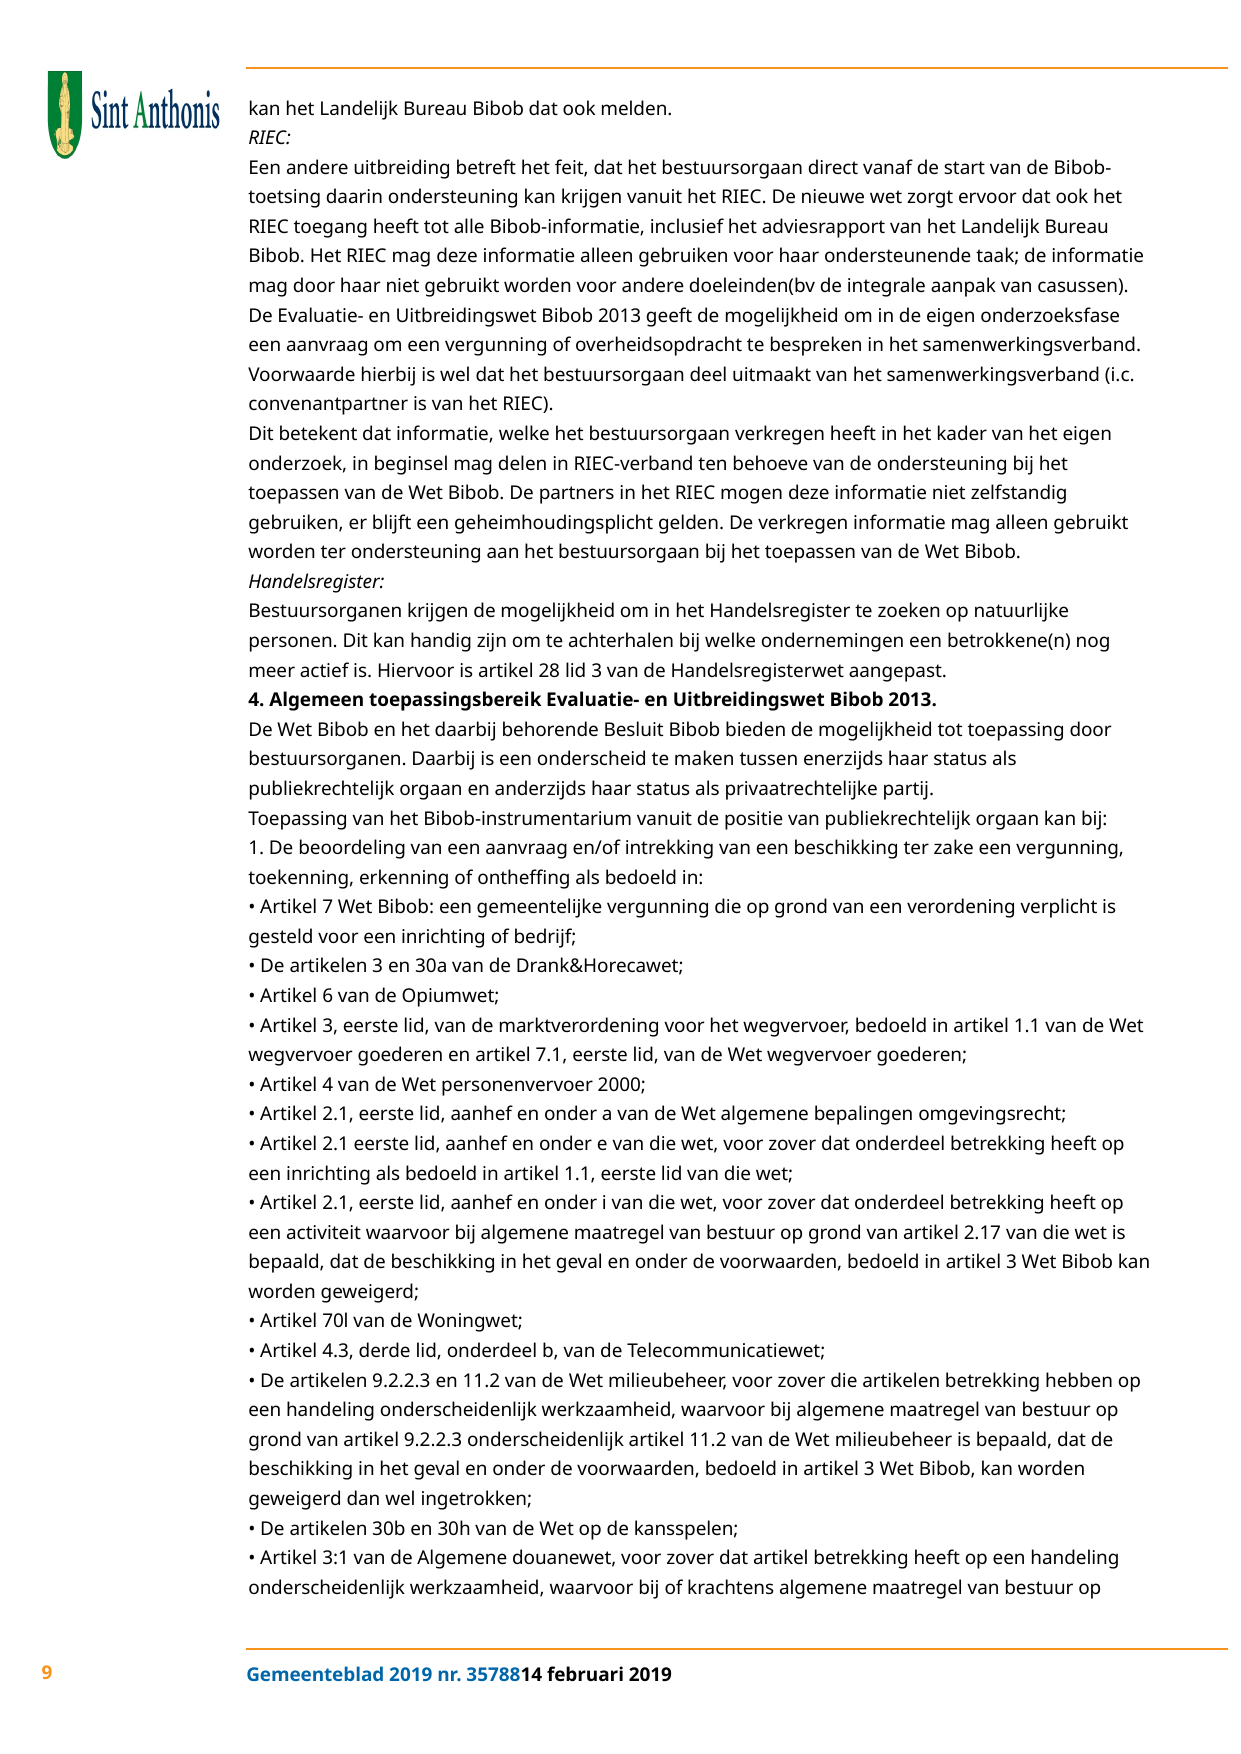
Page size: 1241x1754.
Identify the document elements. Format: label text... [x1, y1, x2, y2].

text • Artikel 70l van de Woningwet; [248, 1308, 1152, 1333]
picture [41, 47, 231, 172]
text Handelsregister: [248, 568, 1152, 594]
text De Evaluatie- en Uitbreidingswet Bibob 2013 geeft de mogelijkheid om in de eigen onderzoeksfase een aanvraag om een vergunning of overheidsopdracht te bespreken in het samenwerkingsverband. Voorwaarde hierbij is wel dat het bestuursorgaan deel uitmaakt van het samenwerkingsverband (i.c. convenantpartner is van het RIEC). [248, 302, 1152, 416]
text • Artikel 4 van de Wet personenvervoer 2000; [248, 1071, 1152, 1097]
text RIEC: [248, 124, 1152, 150]
text • Artikel 3:1 van de Algemene douanewet, voor zover dat artikel betrekking heeft op een handeling onderscheidenlijk werkzaamheid, waarvoor bij of krachtens algemene maatregel van bestuur op [248, 1544, 1152, 1600]
text • De artikelen 30b en 30h van de Wet op de kansspelen; [248, 1515, 1152, 1541]
text • De artikelen 9.2.2.3 en 11.2 van de Wet milieubeheer, voor zover die artikelen betrekking hebben op een handeling onderscheidenlijk werkzaamheid, waarvoor bij algemene maatregel van bestuur op grond van artikel 9.2.2.3 onderscheidenlijk artikel 11.2 van de Wet milieubeheer is bepaald, dat de beschikking in het geval en onder de voorwaarden, bedoeld in artikel 3 Wet Bibob, kan worden geweigerd dan wel ingetrokken; [248, 1367, 1152, 1511]
text • De artikelen 3 en 30a van de Drank&Horecawet; [248, 953, 1152, 978]
text kan het Landelijk Bureau Bibob dat ook melden. [248, 95, 1152, 121]
text De Wet Bibob en het daarbij behorende Besluit Bibob bieden de mogelijkheid tot toepassing door bestuursorganen. Daarbij is een onderscheid te maken tussen enerzijds haar status als publiekrechtelijk orgaan en anderzijds haar status als privaatrechtelijke partij. [248, 716, 1152, 801]
text • Artikel 7 Wet Bibob: een gemeentelijke vergunning die op grond van een verordening verplicht is gesteld voor een inrichting of bedrijf; [248, 893, 1152, 949]
text 4. Algemeen toepassingsbereik Evaluatie- en Uitbreidingswet Bibob 2013. [248, 686, 1152, 712]
text • Artikel 2.1, eerste lid, aanhef en onder i van die wet, voor zover dat onderdeel betrekking heeft op een activiteit waarvoor bij algemene maatregel van bestuur op grond van artikel 2.17 van die wet is bepaald, dat de beschikking in het geval en onder de voorwaarden, bedoeld in artikel 3 Wet Bibob kan worden geweigerd; [248, 1189, 1152, 1304]
text • Artikel 3, eerste lid, van de marktverordening voor het wegvervoer, bedoeld in artikel 1.1 van de Wet wegvervoer goederen en artikel 7.1, eerste lid, van de Wet wegvervoer goederen; [248, 1012, 1152, 1067]
text • Artikel 6 van de Opiumwet; [248, 982, 1152, 1008]
text Dit betekent dat informatie, welke het bestuursorgaan verkregen heeft in het kader van het eigen onderzoek, in beginsel mag delen in RIEC-verband ten behoeve van de ondersteuning bij het toepassen van de Wet Bibob. De partners in het RIEC mogen deze informatie niet zelfstandig gebruiken, er blijft een geheimhoudingsplicht gelden. De verkregen informatie mag alleen gebruikt worden ter ondersteuning aan het bestuursorgaan bij het toepassen van de Wet Bibob. [248, 420, 1152, 564]
text • Artikel 2.1, eerste lid, aanhef en onder a van de Wet algemene bepalingen omgevingsrecht; [248, 1101, 1152, 1126]
text • Artikel 2.1 eerste lid, aanhef en onder e van die wet, voor zover dat onderdeel betrekking heeft op een inrichting als bedoeld in artikel 1.1, eerste lid van die wet; [248, 1130, 1152, 1186]
text Bestuursorganen krijgen de mogelijkheid om in het Handelsregister te zoeken op natuurlijke personen. Dit kan handig zijn om te achterhalen bij welke ondernemingen een betrokkene(n) nog meer actief is. Hiervoor is artikel 28 lid 3 van de Handelsregisterwet aangepast. [248, 598, 1152, 683]
text Toepassing van het Bibob-instrumentarium vanuit de positie van publiekrechtelijk orgaan kan bij: [248, 805, 1152, 831]
text Een andere uitbreiding betreft het feit, dat het bestuursorgaan direct vanaf de start van de Bibob-toetsing daarin ondersteuning kan krijgen vanuit het RIEC. De nieuwe wet zorgt ervoor dat ook het RIEC toegang heeft tot alle Bibob-informatie, inclusief het adviesrapport van het Landelijk Bureau Bibob. Het RIEC mag deze informatie alleen gebruiken voor haar ondersteunende taak; de informatie mag door haar niet gebruikt worden voor andere doeleinden(bv de integrale aanpak van casussen). [248, 154, 1152, 298]
text 1. De beoordeling van een aanvraag en/of intrekking van een beschikking ter zake een vergunning, toekenning, erkenning of ontheffing als bedoeld in: [248, 834, 1152, 890]
text • Artikel 4.3, derde lid, onderdeel b, van de Telecommunicatiewet; [248, 1337, 1152, 1363]
